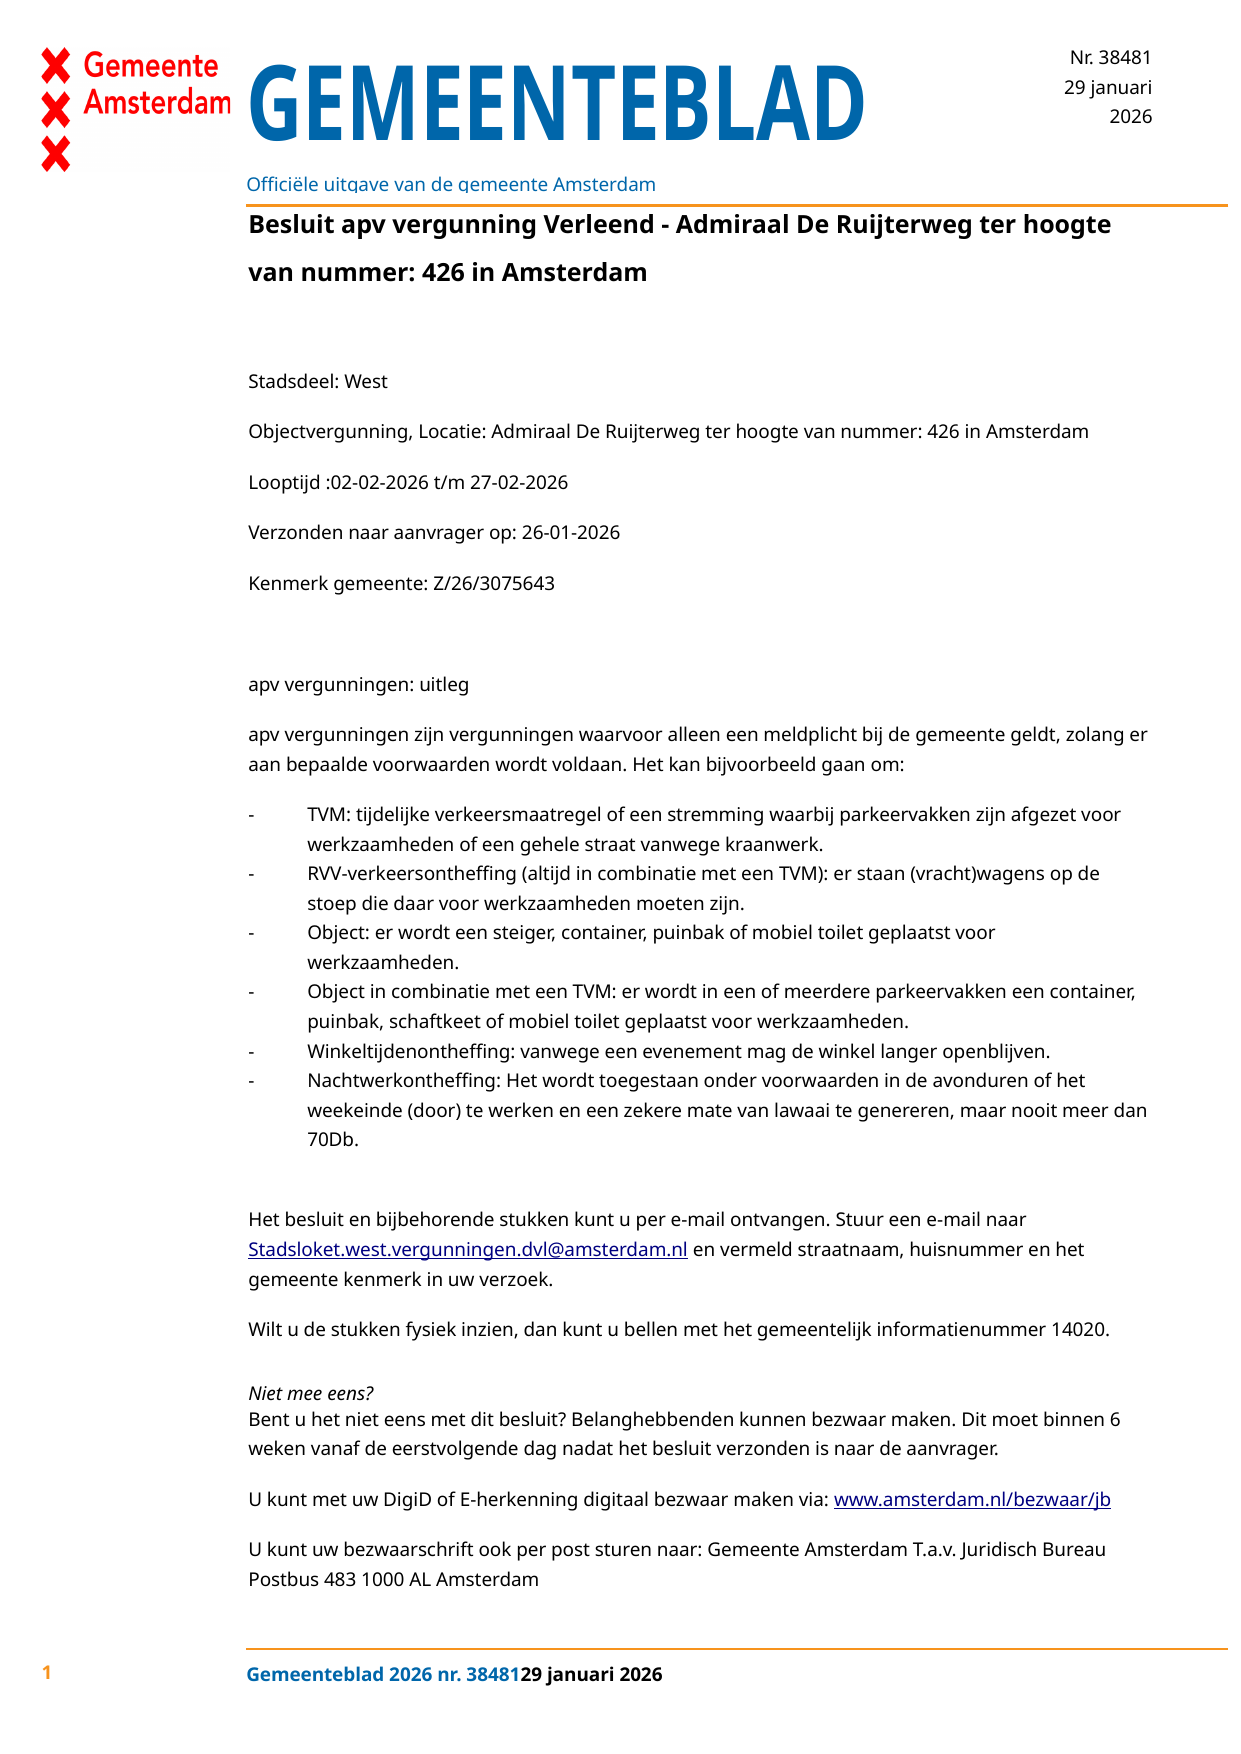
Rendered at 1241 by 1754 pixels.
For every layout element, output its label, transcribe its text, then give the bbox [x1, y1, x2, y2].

text Het besluit en bijbehorende stukken kunt u per e-mail ontvangen. Stuur een e-mail naar Stadsloket.west.vergunningen.dvl@amsterdam.nl en vermeld straatnaam, huisnummer en het gemeente kenmerk in uw verzoek. [248, 1207, 1152, 1292]
list Object in combinatie met een TVM: er wordt in een of meerdere parkeervakken een container, puinbak, schaftkeet of mobiel toilet geplaatst voor werkzaamheden. [248, 979, 1152, 1034]
text U kunt uw bezwaarschrift ook per post sturen naar: Gemeente Amsterdam T.a.v. Juridisch Bureau Postbus 483 1000 AL Amsterdam [248, 1536, 1152, 1592]
picture [41, 47, 231, 172]
text apv vergunningen zijn vergunningen waarvoor alleen een meldplicht bij de gemeente geldt, zolang er aan bepaalde voorwaarden wordt voldaan. Het kan bijvoorbeeld gaan om: [248, 721, 1152, 777]
list Nachtwerkontheffing: Het wordt toegestaan onder voorwaarden in de avonduren of het weekeinde (door) te werken en een zekere mate van lawaai te genereren, maar nooit meer dan 70Db. [248, 1067, 1152, 1152]
text Looptijd :02-02-2026 t/m 27-02-2026 [248, 469, 1152, 495]
text Kenmerk gemeente: Z/26/3075643 [248, 570, 1152, 596]
text Stadsdeel: West [248, 368, 1152, 394]
text Wilt u de stukken fysiek inzien, dan kunt u bellen met het gemeentelijk informatienummer 14020. [248, 1316, 1152, 1342]
list Winkeltijdenontheffing: vanwege een evenement mag de winkel langer openblijven. [248, 1038, 1152, 1064]
text apv vergunningen: uitleg [248, 671, 1152, 697]
text U kunt met uw DigiD of E-herkenning digitaal bezwaar maken via: www.amsterdam.nl/bezwaar/jb [248, 1486, 1152, 1512]
text Objectvergunning, Locatie: Admiraal De Ruijterweg ter hoogte van nummer: 426 in Amsterdam [248, 419, 1152, 444]
text Bent u het niet eens met dit besluit? Belanghebbenden kunnen bezwaar maken. Dit moet binnen 6 weken vanaf de eerstvolgende dag nadat het besluit verzonden is naar de aanvrager. [248, 1406, 1152, 1461]
list TVM: tijdelijke verkeersmaatregel of een stremming waarbij parkeervakken zijn afgezet voor werkzaamheden of een gehele straat vanwege kraanwerk. [248, 801, 1152, 857]
text Verzonden naar aanvrager op: 26-01-2026 [248, 519, 1152, 545]
list Object: er wordt een steiger, container, puinbak of mobiel toilet geplaatst voor werkzaamheden. [248, 919, 1152, 975]
text Niet mee eens? [248, 1380, 1152, 1406]
text Besluit apv vergunning Verleend - Admiraal De Ruijterweg ter hoogte van nummer: 426 in Amsterdam [248, 207, 1152, 288]
list RVV-verkeersontheffing (altijd in combinatie met een TVM): er staan (vracht)wagens op de stoep die daar voor werkzaamheden moeten zijn. [248, 860, 1152, 916]
